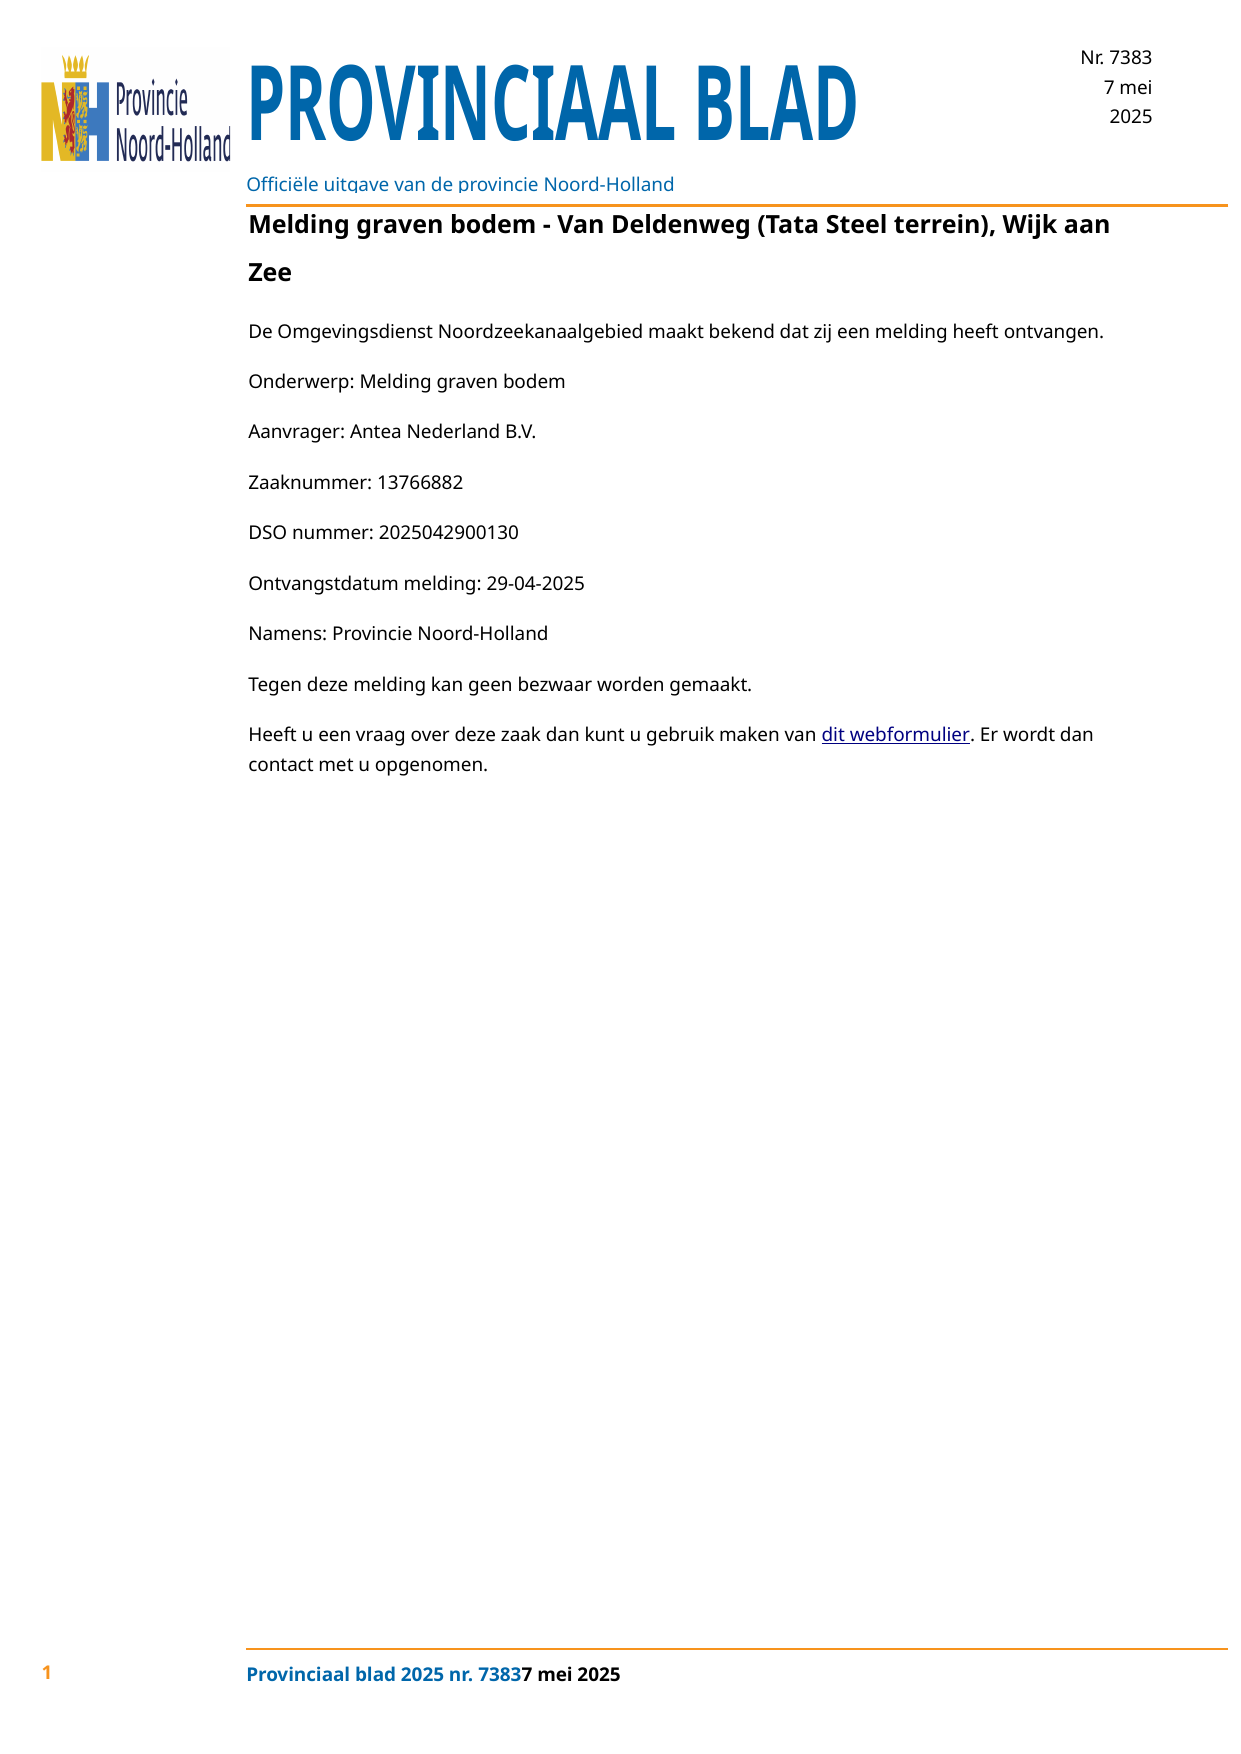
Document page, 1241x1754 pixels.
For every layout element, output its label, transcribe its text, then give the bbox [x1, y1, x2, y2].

text DSO nummer: 2025042900130 [248, 519, 1152, 545]
text Aanvrager: Antea Nederland B.V. [248, 419, 1152, 444]
text Onderwerp: Melding graven bodem [248, 368, 1152, 394]
text Tegen deze melding kan geen bezwaar worden gemaakt. [248, 671, 1152, 697]
text Namens: Provincie Noord-Holland [248, 620, 1152, 646]
text Ontvangstdatum melding: 29-04-2025 [248, 570, 1152, 596]
text Melding graven bodem - Van Deldenweg (Tata Steel terrein), Wijk aan Zee [248, 207, 1152, 288]
text Heeft u een vraag over deze zaak dan kunt u gebruik maken van dit webformulier. Er wordt dan contact met u opgenomen. [248, 721, 1152, 777]
text Zaaknummer: 13766882 [248, 469, 1152, 495]
text De Omgevingsdienst Noordzeekanaalgebied maakt bekend dat zij een melding heeft ontvangen. [248, 318, 1152, 344]
picture [41, 47, 231, 172]
